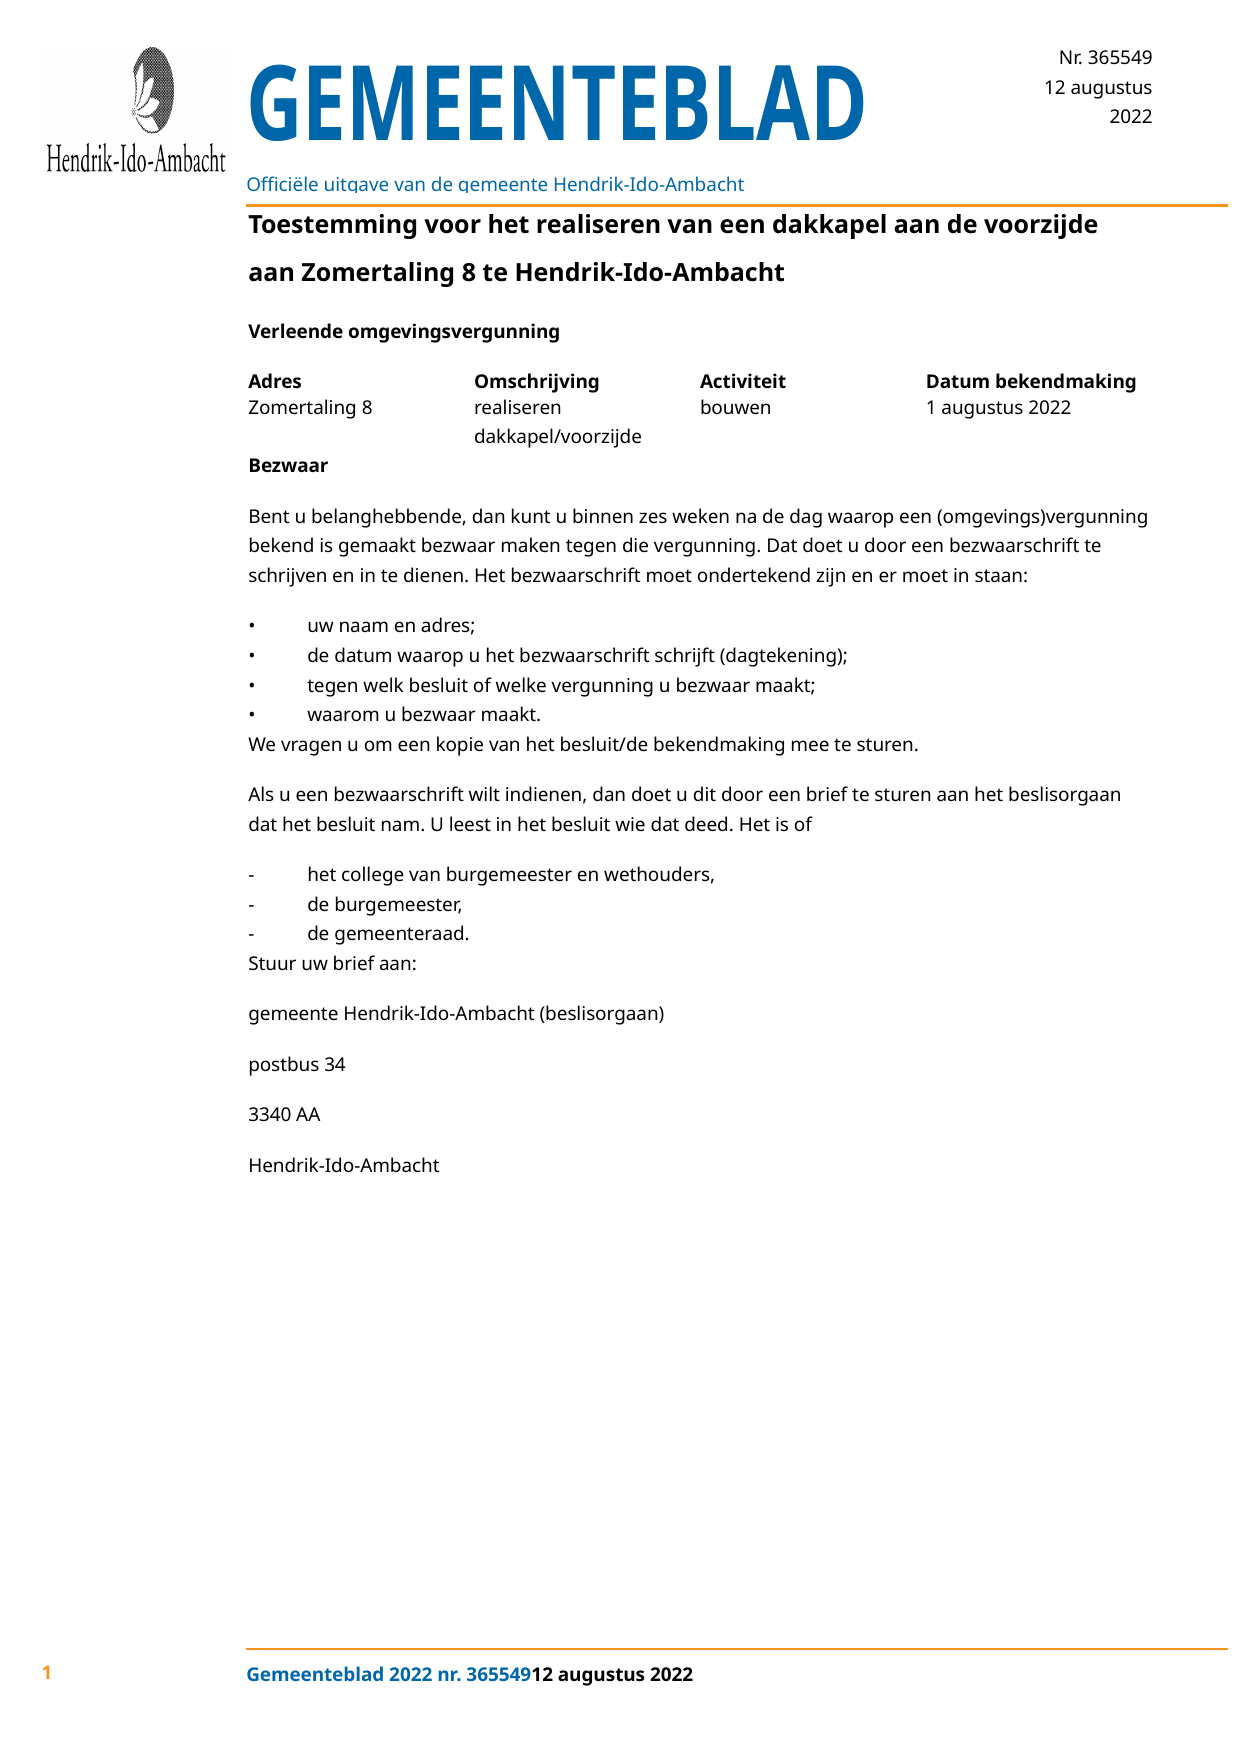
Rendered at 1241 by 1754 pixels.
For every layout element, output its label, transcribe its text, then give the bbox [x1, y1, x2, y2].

text Bent u belanghebbende, dan kunt u binnen zes weken na de dag waarop een (omgevings)vergunning bekend is gemaakt bezwaar maken tegen die vergunning. Dat doet u door een bezwaarschrift te schrijven en in te dienen. Het bezwaarschrift moet ondertekend zijn en er moet in staan: [248, 503, 1152, 588]
list de datum waarop u het bezwaarschrift schrijft (dagtekening); [248, 642, 1152, 668]
table_cell 1 augustus 2022 [926, 394, 1152, 449]
text gemeente Hendrik-Ido-Ambacht (beslisorgaan) [248, 1001, 1152, 1026]
table_cell bouwen [700, 394, 926, 449]
list tegen welk besluit of welke vergunning u bezwaar maakt; [248, 672, 1152, 698]
text postbus 34 [248, 1051, 1152, 1077]
text Stuur uw brief aan: [248, 950, 1152, 976]
table_header Activiteit [700, 369, 926, 394]
list de gemeenteraad. [248, 921, 1152, 946]
text We vragen u om een kopie van het besluit/de bekendmaking mee te sturen. [248, 731, 1152, 757]
table_header Datum bekendmaking [926, 369, 1152, 394]
list waarom u bezwaar maakt. [248, 701, 1152, 727]
list uw naam en adres; [248, 613, 1152, 638]
text 3340 AA [248, 1101, 1152, 1127]
list de burgemeester, [248, 891, 1152, 917]
table_cell Zomertaling 8 [248, 394, 474, 449]
text Als u een bezwaarschrift wilt indienen, dan doet u dit door een brief te sturen aan het beslisorgaan dat het besluit nam. U leest in het besluit wie dat deed. Het is of [248, 781, 1152, 837]
table_header Omschrijving [474, 369, 700, 394]
text Bezwaar [248, 453, 1152, 478]
table_header Adres [248, 369, 474, 394]
table_cell realiseren dakkapel/voorzijde [474, 394, 700, 449]
text Verleende omgevingsvergunning [248, 318, 1152, 344]
text Hendrik-Ido-Ambacht [248, 1152, 1152, 1178]
picture [41, 47, 231, 172]
list het college van burgemeester en wethouders, [248, 861, 1152, 887]
text Toestemming voor het realiseren van een dakkapel aan de voorzijde aan Zomertaling 8 te Hendrik-Ido-Ambacht [248, 207, 1152, 288]
